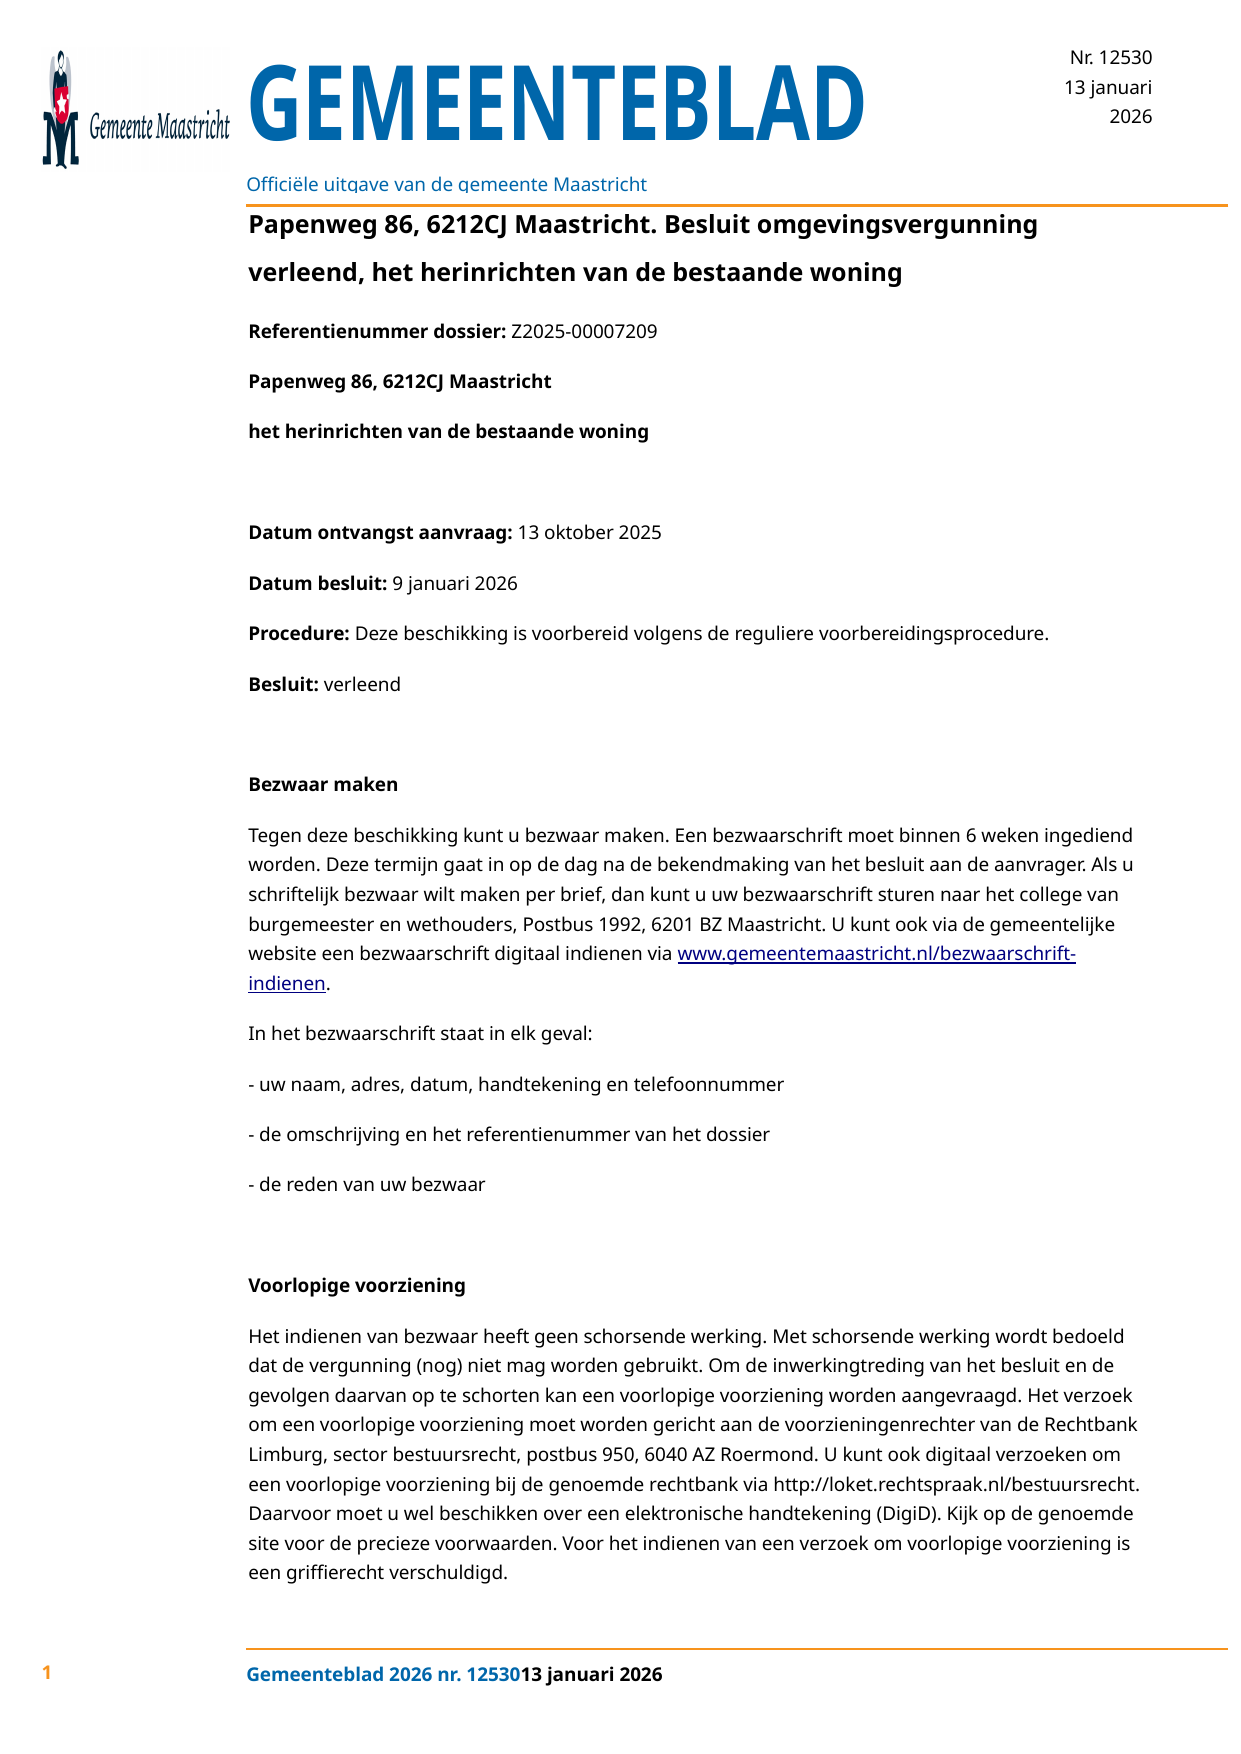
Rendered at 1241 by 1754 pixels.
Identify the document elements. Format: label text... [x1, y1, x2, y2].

text Voorlopige voorziening [248, 1272, 1152, 1298]
text Datum besluit: 9 januari 2026 [248, 570, 1152, 596]
text - de omschrijving en het referentienummer van het dossier [248, 1121, 1152, 1147]
text - uw naam, adres, datum, handtekening en telefoonnummer [248, 1071, 1152, 1097]
text Datum ontvangst aanvraag: 13 oktober 2025 [248, 519, 1152, 545]
text Bezwaar maken [248, 772, 1152, 797]
text Papenweg 86, 6212CJ Maastricht. Besluit omgevingsvergunning verleend, het herinrichten van de bestaande woning [248, 207, 1152, 288]
text Het indienen van bezwaar heeft geen schorsende werking. Met schorsende werking wordt bedoeld dat de vergunning (nog) niet mag worden gebruikt. Om de inwerkingtreding van het besluit en de gevolgen daarvan op te schorten kan een voorlopige voorziening worden aangevraagd. Het verzoek om een voorlopige voorziening moet worden gericht aan de voorzieningenrechter van de Rechtbank Limburg, sector bestuursrecht, postbus 950, 6040 AZ Roermond. U kunt ook digitaal verzoeken om een voorlopige voorziening bij de genoemde rechtbank via http://loket.rechtspraak.nl/bestuursrecht. Daarvoor moet u wel beschikken over een elektronische handtekening (DigiD). Kijk op de genoemde site voor de precieze voorwaarden. Voor het indienen van een verzoek om voorlopige voorziening is een griffierecht verschuldigd. [248, 1323, 1152, 1585]
text Besluit: verleend [248, 671, 1152, 697]
text - de reden van uw bezwaar [248, 1172, 1152, 1197]
picture [41, 47, 231, 172]
text In het bezwaarschrift staat in elk geval: [248, 1020, 1152, 1046]
text Referentienummer dossier: Z2025-00007209 [248, 318, 1152, 344]
text Papenweg 86, 6212CJ Maastricht [248, 368, 1152, 394]
text Tegen deze beschikking kunt u bezwaar maken. Een bezwaarschrift moet binnen 6 weken ingediend worden. Deze termijn gaat in op de dag na de bekendmaking van het besluit aan de aanvrager. Als u schriftelijk bezwaar wilt maken per brief, dan kunt u uw bezwaarschrift sturen naar het college van burgemeester en wethouders, Postbus 1992, 6201 BZ Maastricht. U kunt ook via de gemeentelijke website een bezwaarschrift digitaal indienen via www.gemeentemaastricht.nl/bezwaarschrift-indienen. [248, 822, 1152, 996]
text het herinrichten van de bestaande woning [248, 419, 1152, 444]
text Procedure: Deze beschikking is voorbereid volgens de reguliere voorbereidingsprocedure. [248, 620, 1152, 646]
